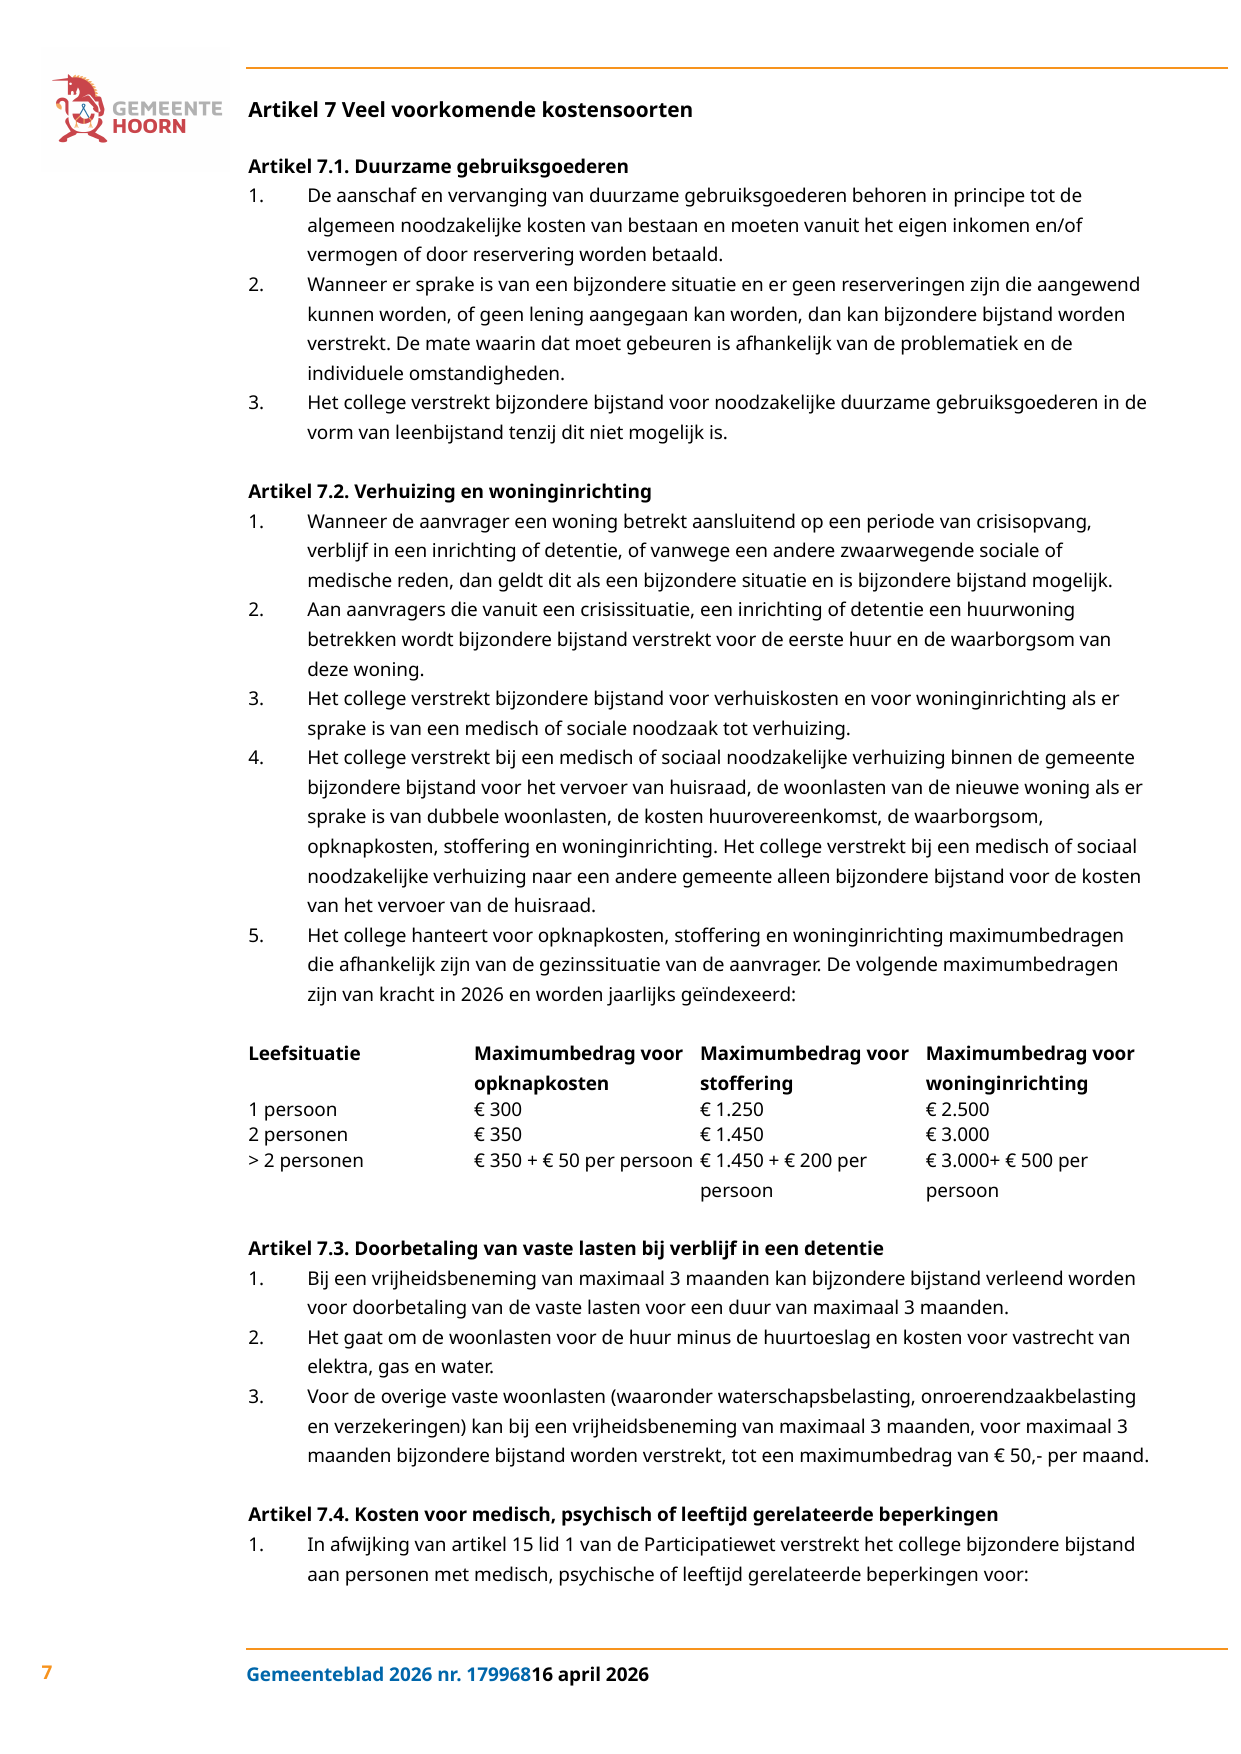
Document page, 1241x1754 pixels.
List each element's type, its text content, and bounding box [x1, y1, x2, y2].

list Aan aanvragers die vanuit een crisissituatie, een inrichting of detentie een huurwoning betrekken wordt bijzondere bijstand verstrekt voor de eerste huur en de waarborgsom van deze woning. [248, 597, 1152, 681]
list Wanneer er sprake is van een bijzondere situatie en er geen reserveringen zijn die aangewend kunnen worden, of geen lening aangegaan kan worden, dan kan bijzondere bijstand worden verstrekt. De mate waarin dat moet gebeuren is afhankelijk van de problematiek en de individuele omstandigheden. [248, 271, 1152, 386]
table_header Maximumbedrag voor woninginrichting [926, 1040, 1152, 1096]
list Bij een vrijheidsbeneming van maximaal 3 maanden kan bijzondere bijstand verleend worden voor doorbetaling van de vaste lasten voor een duur van maximaal 3 maanden. [248, 1265, 1152, 1320]
list Voor de overige vaste woonlasten (waaronder waterschapsbelasting, onroerendzaakbelasting en verzekeringen) kan bij een vrijheidsbeneming van maximaal 3 maanden, voor maximaal 3 maanden bijzondere bijstand worden verstrekt, tot een maximumbedrag van € 50,- per maand. [248, 1383, 1152, 1468]
table_cell € 1.450 + € 200 per persoon [700, 1147, 926, 1202]
table_cell € 3.000+ € 500 per persoon [926, 1147, 1152, 1202]
table_cell 1 persoon [248, 1096, 474, 1121]
list Het college hanteert voor opknapkosten, stoffering en woninginrichting maximumbedragen die afhankelijk zijn van de gezinssituatie van de aanvrager. De volgende maximumbedragen zijn van kracht in 2026 en worden jaarlijks geïndexeerd: [248, 922, 1152, 1007]
list In afwijking van artikel 15 lid 1 van de Participatiewet verstrekt het college bijzondere bijstand aan personen met medisch, psychische of leeftijd gerelateerde beperkingen voor: [248, 1531, 1152, 1586]
table_cell € 350 [474, 1121, 700, 1147]
text Artikel 7 Veel voorkomende kostensoorten [248, 95, 1152, 123]
table_cell € 3.000 [926, 1121, 1152, 1147]
table_cell > 2 personen [248, 1147, 474, 1202]
table_cell 2 personen [248, 1121, 474, 1147]
table_header Maximumbedrag voor stoffering [700, 1040, 926, 1096]
list Het gaat om de woonlasten voor de huur minus de huurtoeslag en kosten voor vastrecht van elektra, gas en water. [248, 1324, 1152, 1379]
text Artikel 7.1. Duurzame gebruiksgoederen [248, 153, 1152, 178]
text Artikel 7.3. Doorbetaling van vaste lasten bij verblijf in een detentie [248, 1235, 1152, 1261]
table_cell € 1.450 [700, 1121, 926, 1147]
table_header Maximumbedrag voor opknapkosten [474, 1040, 700, 1096]
table_header Leefsituatie [248, 1040, 474, 1096]
picture [41, 47, 231, 172]
text Artikel 7.2. Verhuizing en woninginrichting [248, 478, 1152, 504]
table_cell € 350 + € 50 per persoon [474, 1147, 700, 1202]
list Het college verstrekt bijzondere bijstand voor verhuiskosten en voor woninginrichting als er sprake is van een medisch of sociale noodzaak tot verhuizing. [248, 685, 1152, 741]
list Wanneer de aanvrager een woning betrekt aansluitend op een periode van crisisopvang, verblijf in een inrichting of detentie, of vanwege een andere zwaarwegende sociale of medische reden, dan geldt dit als een bijzondere situatie en is bijzondere bijstand mogelijk. [248, 508, 1152, 593]
text Artikel 7.4. Kosten voor medisch, psychisch of leeftijd gerelateerde beperkingen [248, 1502, 1152, 1527]
table_cell € 1.250 [700, 1096, 926, 1121]
table_cell € 2.500 [926, 1096, 1152, 1121]
list Het college verstrekt bij een medisch of sociaal noodzakelijke verhuizing binnen de gemeente bijzondere bijstand voor het vervoer van huisraad, de woonlasten van de nieuwe woning als er sprake is van dubbele woonlasten, de kosten huurovereenkomst, de waarborgsom, opknapkosten, stoffering en woninginrichting. Het college verstrekt bij een medisch of sociaal noodzakelijke verhuizing naar een andere gemeente alleen bijzondere bijstand voor de kosten van het vervoer van de huisraad. [248, 744, 1152, 918]
list De aanschaf en vervanging van duurzame gebruiksgoederen behoren in principe tot de algemeen noodzakelijke kosten van bestaan en moeten vanuit het eigen inkomen en/of vermogen of door reservering worden betaald. [248, 182, 1152, 267]
table_cell € 300 [474, 1096, 700, 1121]
list Het college verstrekt bijzondere bijstand voor noodzakelijke duurzame gebruiksgoederen in de vorm van leenbijstand tenzij dit niet mogelijk is. [248, 389, 1152, 445]
